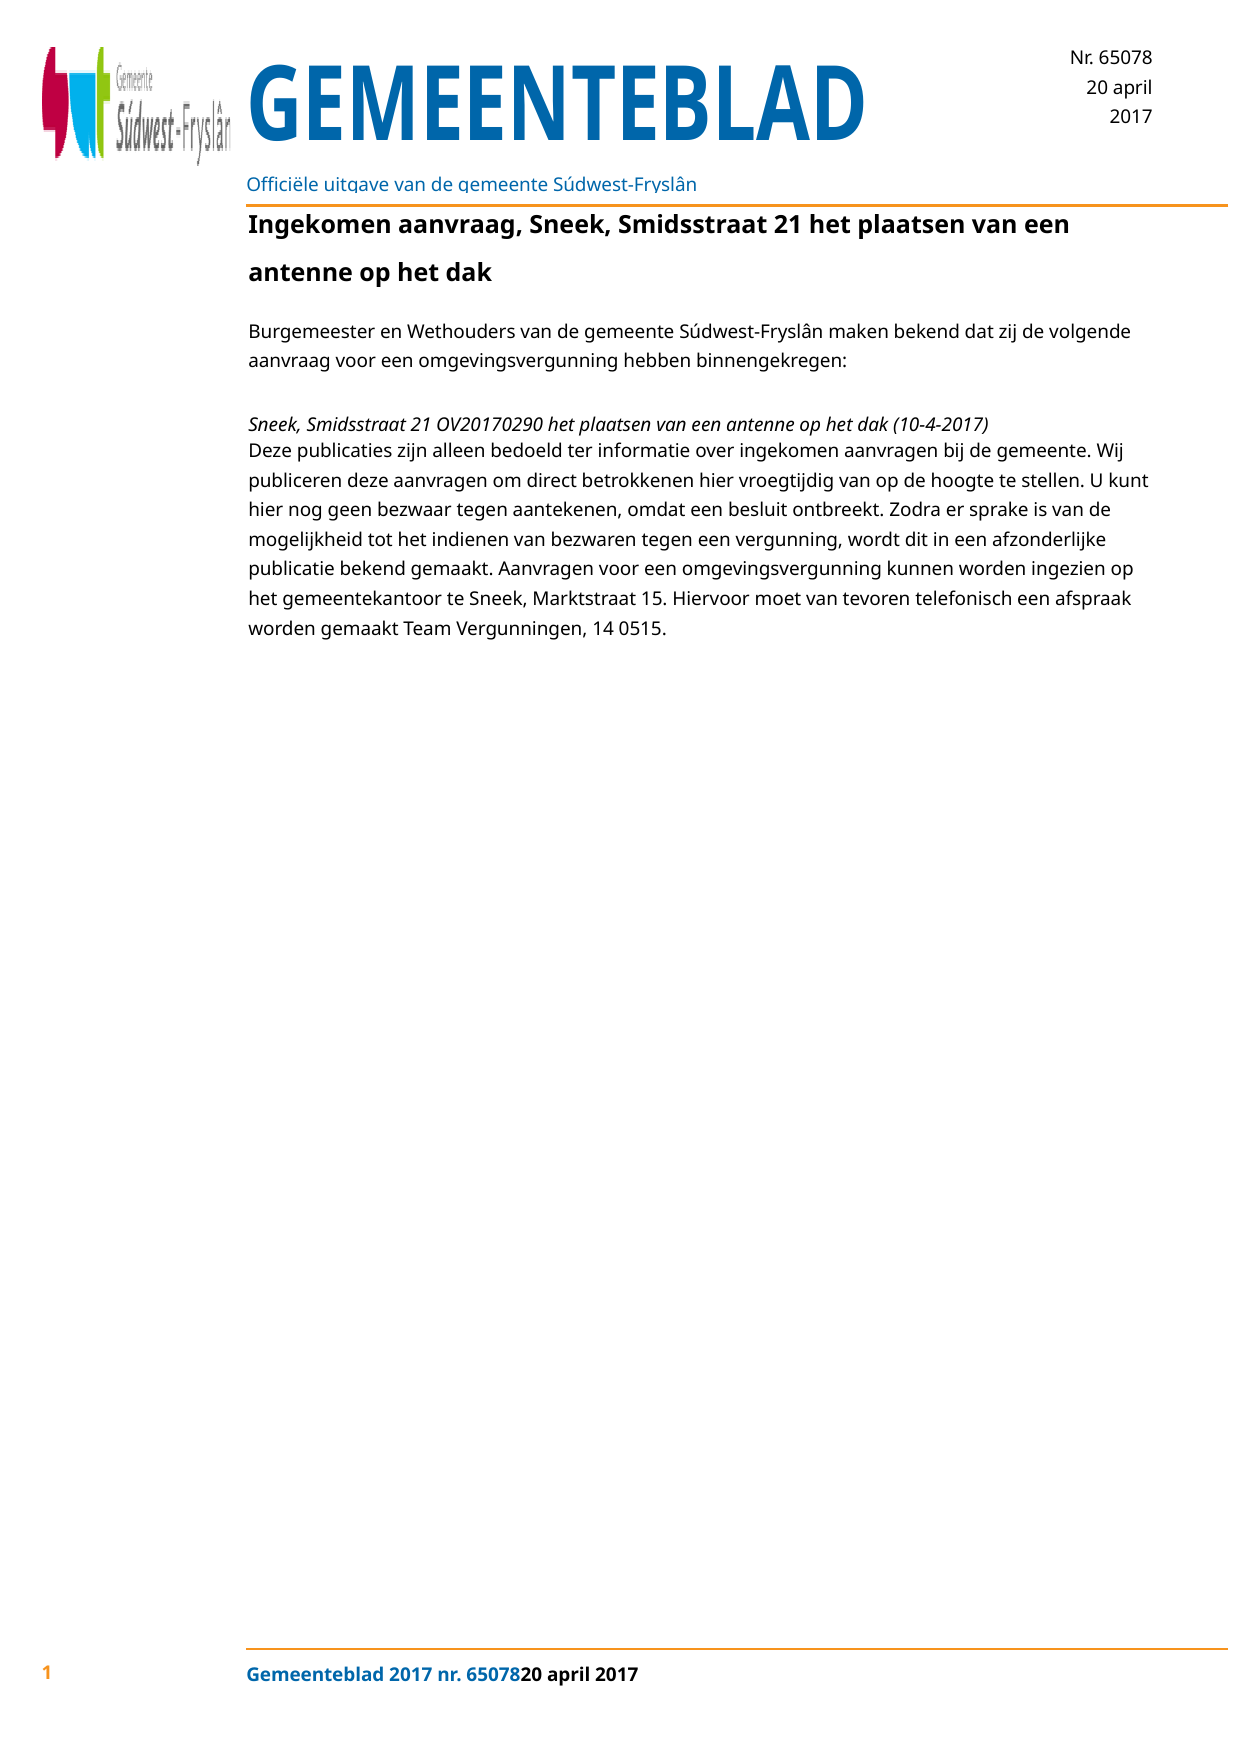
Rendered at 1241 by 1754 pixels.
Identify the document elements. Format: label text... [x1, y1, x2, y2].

text Sneek, Smidsstraat 21 OV20170290 het plaatsen van een antenne op het dak (10-4-2017) [248, 411, 1152, 437]
text Deze publicaties zijn alleen bedoeld ter informatie over ingekomen aanvragen bij de gemeente. Wij publiceren deze aanvragen om direct betrokkenen hier vroegtijdig van op de hoogte te stellen. U kunt hier nog geen bezwaar tegen aantekenen, omdat een besluit ontbreekt. Zodra er sprake is van de mogelijkheid tot het indienen van bezwaren tegen een vergunning, wordt dit in een afzonderlijke publicatie bekend gemaakt. Aanvragen voor een omgevingsvergunning kunnen worden ingezien op het gemeentekantoor te Sneek, Marktstraat 15. Hiervoor moet van tevoren telefonisch een afspraak worden gemaakt Team Vergunningen, 14 0515. [248, 437, 1152, 640]
text Burgemeester en Wethouders van de gemeente Súdwest-Fryslân maken bekend dat zij de volgende aanvraag voor een omgevingsvergunning hebben binnengekregen: [248, 318, 1152, 373]
text Ingekomen aanvraag, Sneek, Smidsstraat 21 het plaatsen van een antenne op het dak [248, 207, 1152, 288]
picture [41, 47, 231, 172]
